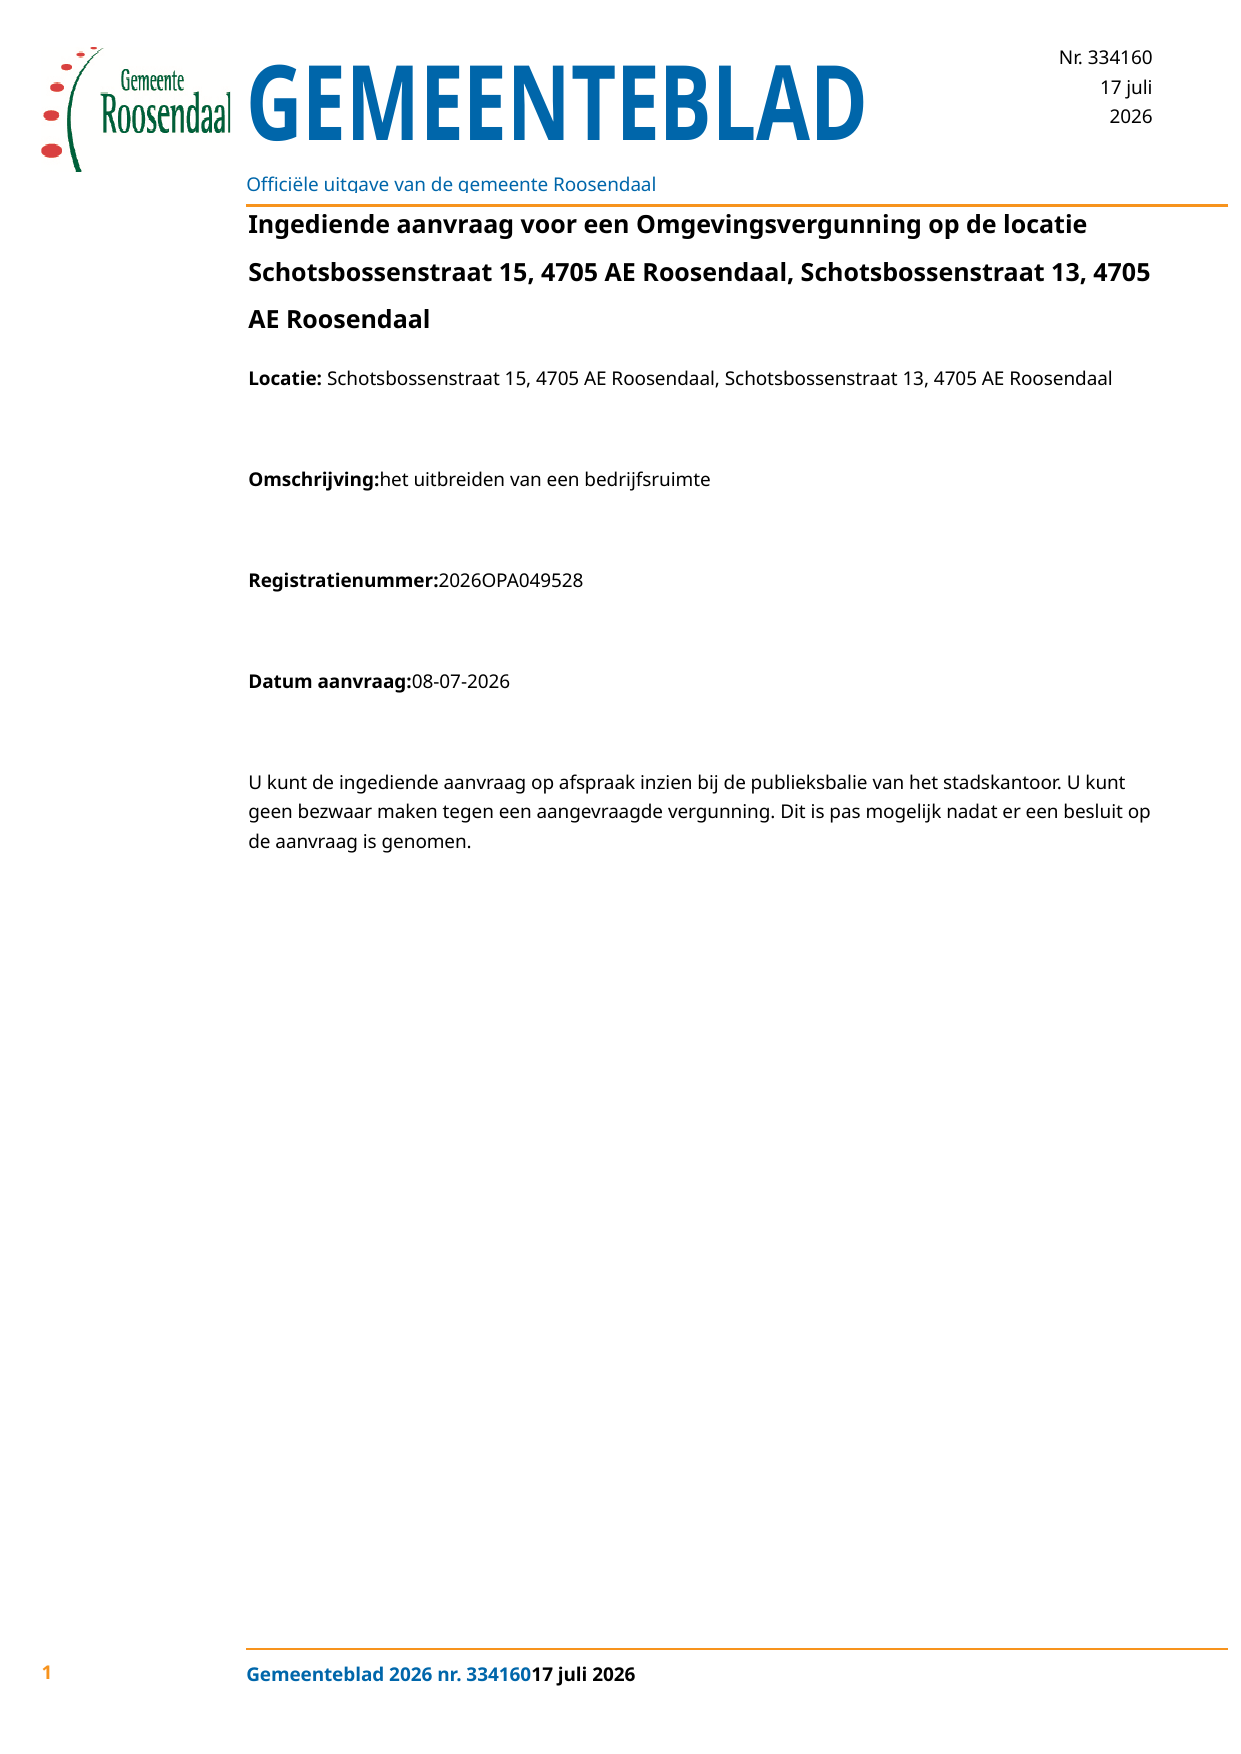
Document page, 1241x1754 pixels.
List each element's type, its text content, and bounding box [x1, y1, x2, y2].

text Registratienummer:2026OPA049528 [248, 567, 1152, 593]
text Ingediende aanvraag voor een Omgevingsvergunning op de locatie Schotsbossenstraat 15, 4705 AE Roosendaal, Schotsbossenstraat 13, 4705 AE Roosendaal [248, 207, 1152, 336]
picture [41, 47, 231, 172]
text U kunt de ingediende aanvraag op afspraak inzien bij de publieksbalie van het stadskantoor. U kunt geen bezwaar maken tegen een aangevraagde vergunning. Dit is pas mogelijk nadat er een besluit op de aanvraag is genomen. [248, 769, 1152, 854]
text Datum aanvraag:08-07-2026 [248, 668, 1152, 694]
text Locatie: Schotsbossenstraat 15, 4705 AE Roosendaal, Schotsbossenstraat 13, 4705 AE Roosendaal [248, 366, 1152, 391]
text Omschrijving:het uitbreiden van een bedrijfsruimte [248, 466, 1152, 492]
